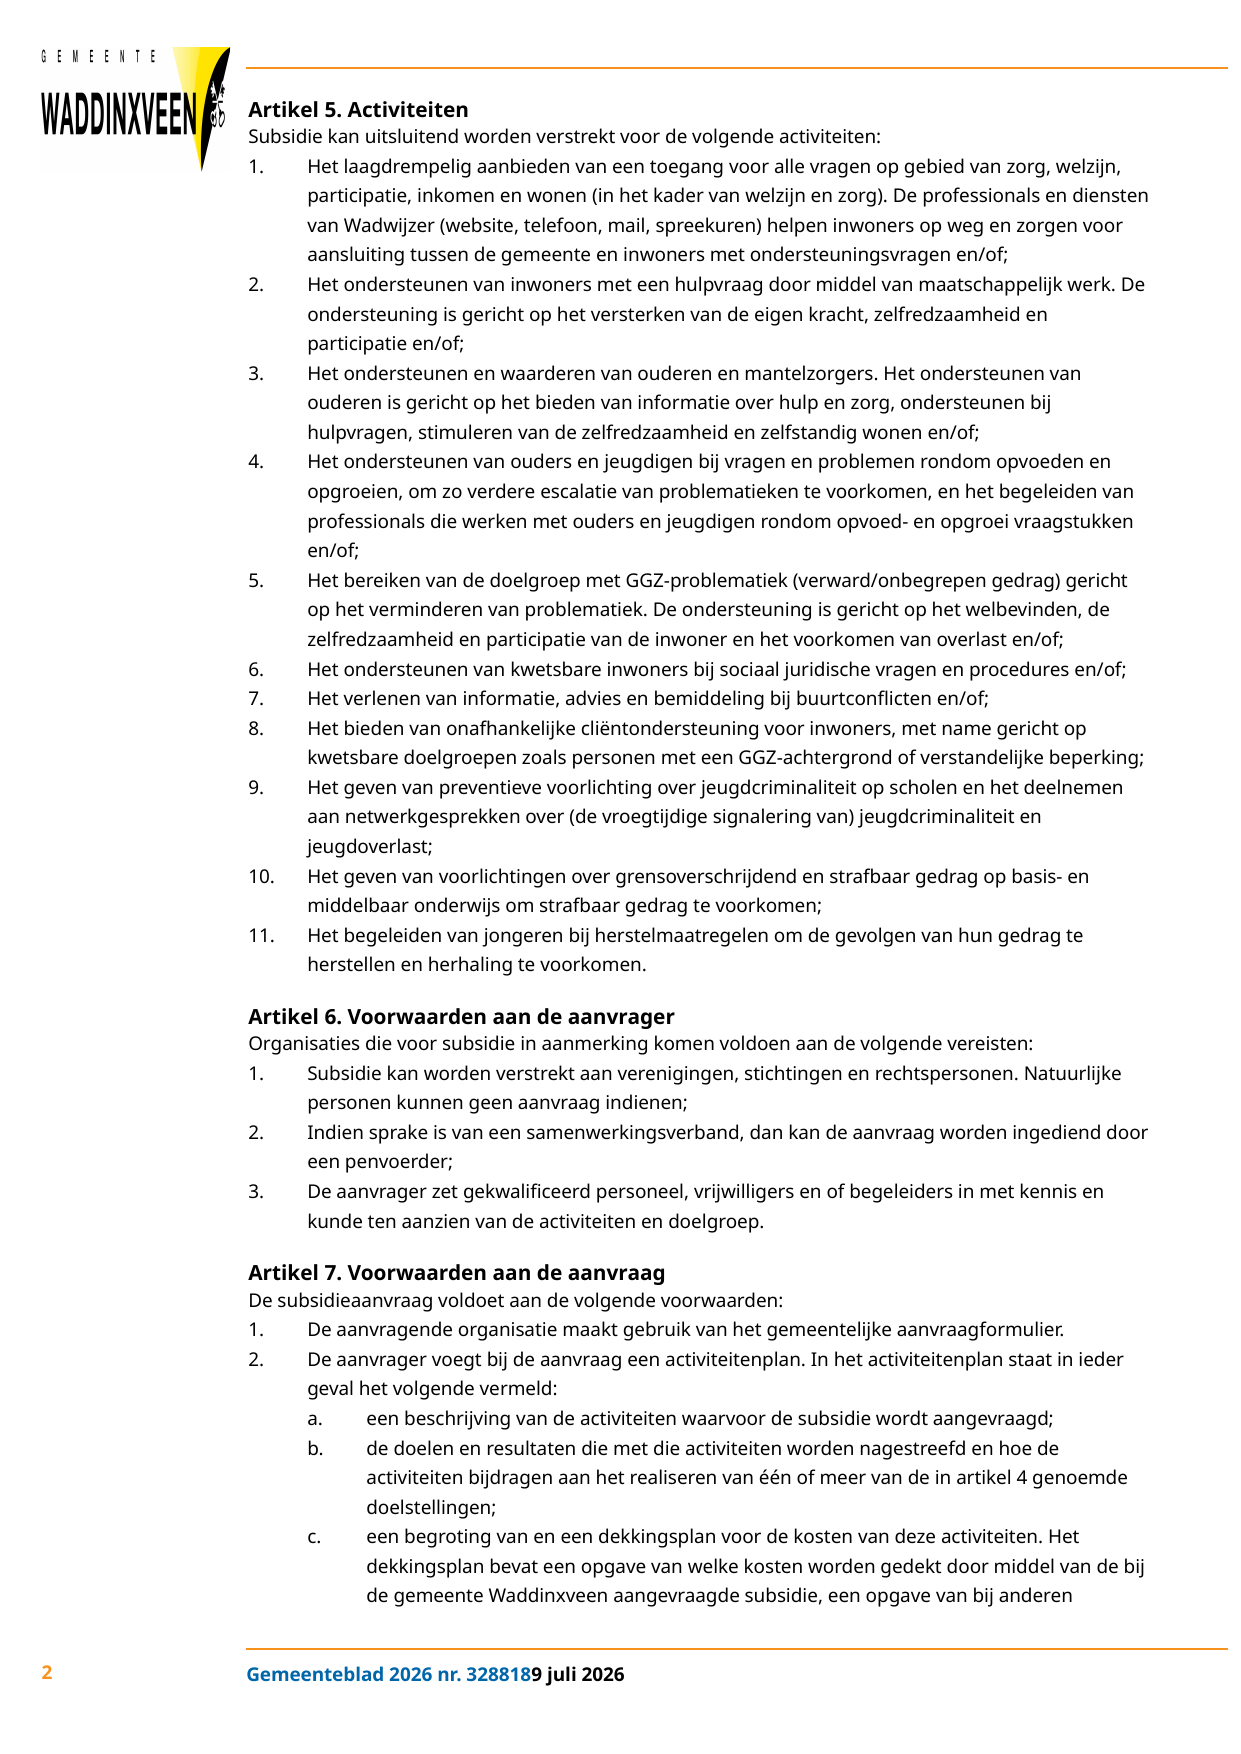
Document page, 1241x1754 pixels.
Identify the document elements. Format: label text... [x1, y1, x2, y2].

text Artikel 5. Activiteiten [248, 95, 1152, 123]
list Het geven van voorlichtingen over grensoverschrijdend en strafbaar gedrag op basis- en middelbaar onderwijs om strafbaar gedrag te voorkomen; [248, 863, 1152, 918]
list De aanvrager zet gekwalificeerd personeel, vrijwilligers en of begeleiders in met kennis en kunde ten aanzien van de activiteiten en doelgroep. [248, 1178, 1152, 1234]
list Het verlenen van informatie, advies en bemiddeling bij buurtconflicten en/of; [248, 685, 1152, 711]
text Organisaties die voor subsidie in aanmerking komen voldoen aan de volgende vereisten: [248, 1030, 1152, 1056]
list een begroting van en een dekkingsplan voor de kosten van deze activiteiten. Het dekkingsplan bevat een opgave van welke kosten worden gedekt door middel van de bij de gemeente Waddinxveen aangevraagde subsidie, een opgave van bij anderen [307, 1523, 1152, 1608]
list Het bereiken van de doelgroep met GGZ-problematiek (verward/onbegrepen gedrag) gericht op het verminderen van problematiek. De ondersteuning is gericht op het welbevinden, de zelfredzaamheid en participatie van de inwoner en het voorkomen van overlast en/of; [248, 567, 1152, 652]
text Artikel 7. Voorwaarden aan de aanvraag [248, 1258, 1152, 1287]
list Het laagdrempelig aanbieden van een toegang voor alle vragen op gebied van zorg, welzijn, participatie, inkomen en wonen (in het kader van welzijn en zorg). De professionals en diensten van Wadwijzer (website, telefoon, mail, spreekuren) helpen inwoners op weg en zorgen voor aansluiting tussen de gemeente en inwoners met ondersteuningsvragen en/of; [248, 153, 1152, 267]
list Het ondersteunen van kwetsbare inwoners bij sociaal juridische vragen en procedures en/of; [248, 656, 1152, 681]
list Het ondersteunen van ouders en jeugdigen bij vragen en problemen rondom opvoeden en opgroeien, om zo verdere escalatie van problematieken te voorkomen, en het begeleiden van professionals die werken met ouders en jeugdigen rondom opvoed- en opgroei vraagstukken en/of; [248, 449, 1152, 563]
picture [41, 47, 231, 172]
list Het bieden van onafhankelijke cliëntondersteuning voor inwoners, met name gericht op kwetsbare doelgroepen zoals personen met een GGZ-achtergrond of verstandelijke beperking; [248, 715, 1152, 770]
list de doelen en resultaten die met die activiteiten worden nagestreefd en hoe de activiteiten bijdragen aan het realiseren van één of meer van de in artikel 4 genoemde doelstellingen; [307, 1435, 1152, 1519]
text Subsidie kan uitsluitend worden verstrekt voor de volgende activiteiten: [248, 123, 1152, 149]
list De aanvrager voegt bij de aanvraag een activiteitenplan. In het activiteitenplan staat in ieder geval het volgende vermeld: [248, 1346, 1152, 1401]
list Het ondersteunen en waarderen van ouderen en mantelzorgers. Het ondersteunen van ouderen is gericht op het bieden van informatie over hulp en zorg, ondersteunen bij hulpvragen, stimuleren van de zelfredzaamheid en zelfstandig wonen en/of; [248, 360, 1152, 445]
list Het ondersteunen van inwoners met een hulpvraag door middel van maatschappelijk werk. De ondersteuning is gericht op het versterken van de eigen kracht, zelfredzaamheid en participatie en/of; [248, 271, 1152, 356]
list Subsidie kan worden verstrekt aan verenigingen, stichtingen en rechtspersonen. Natuurlijke personen kunnen geen aanvraag indienen; [248, 1060, 1152, 1115]
list een beschrijving van de activiteiten waarvoor de subsidie wordt aangevraagd; [307, 1405, 1152, 1431]
list Het geven van preventieve voorlichting over jeugdcriminaliteit op scholen en het deelnemen aan netwerkgesprekken over (de vroegtijdige signalering van) jeugdcriminaliteit en jeugdoverlast; [248, 774, 1152, 859]
list Het begeleiden van jongeren bij herstelmaatregelen om de gevolgen van hun gedrag te herstellen en herhaling te voorkomen. [248, 922, 1152, 977]
text Artikel 6. Voorwaarden aan de aanvrager [248, 1002, 1152, 1030]
list Indien sprake is van een samenwerkingsverband, dan kan de aanvraag worden ingediend door een penvoerder; [248, 1119, 1152, 1174]
list De aanvragende organisatie maakt gebruik van het gemeentelijke aanvraagformulier. [248, 1316, 1152, 1342]
text De subsidieaanvraag voldoet aan de volgende voorwaarden: [248, 1287, 1152, 1312]
